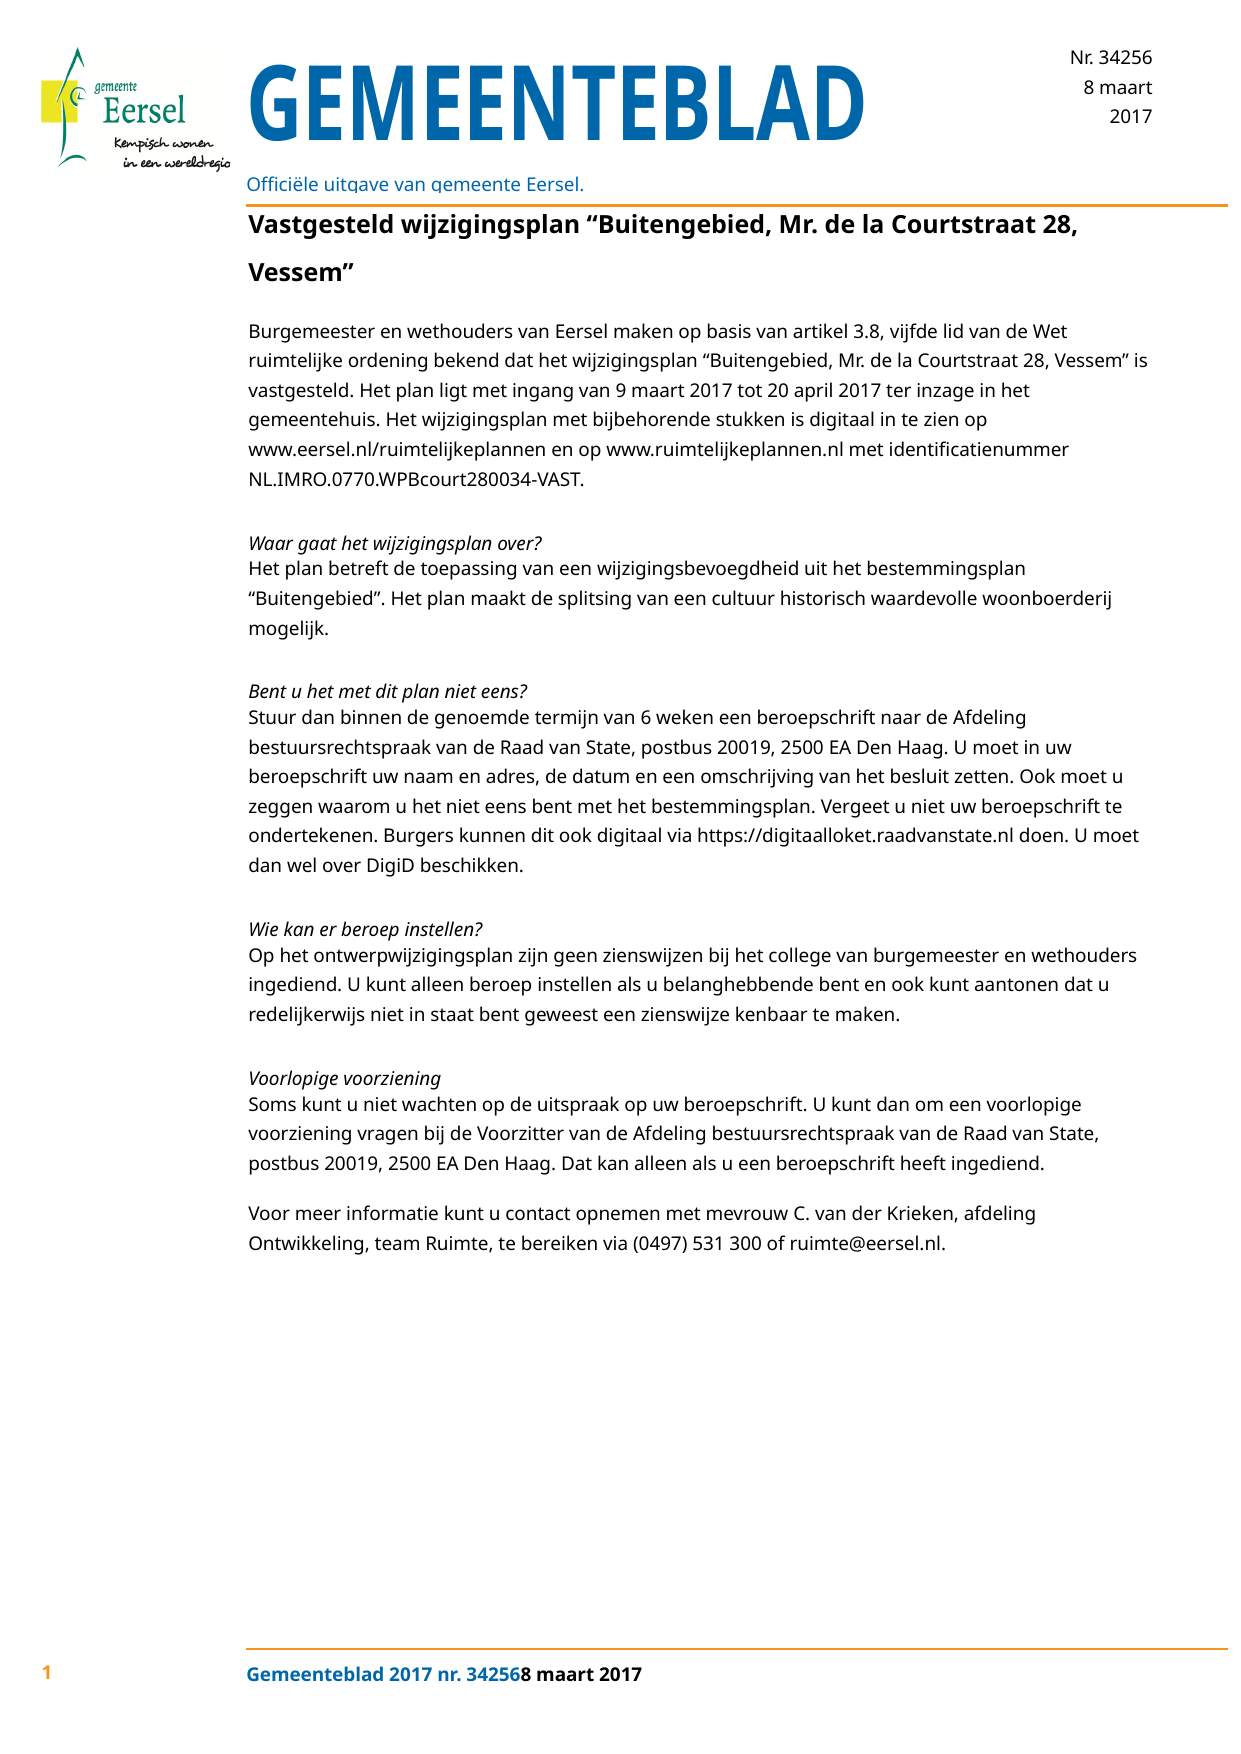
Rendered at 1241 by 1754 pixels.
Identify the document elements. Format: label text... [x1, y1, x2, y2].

text Stuur dan binnen de genoemde termijn van 6 weken een beroepschrift naar de Afdeling bestuursrechtspraak van de Raad van State, postbus 20019, 2500 EA Den Haag. U moet in uw beroepschrift uw naam en adres, de datum en een omschrijving van het besluit zetten. Ook moet u zeggen waarom u het niet eens bent met het bestemmingsplan. Vergeet u niet uw beroepschrift te ondertekenen. Burgers kunnen dit ook digitaal via https://digitaalloket.raadvanstate.nl doen. U moet dan wel over DigiD beschikken. [248, 704, 1152, 878]
picture [41, 47, 231, 172]
text Soms kunt u niet wachten op de uitspraak op uw beroepschrift. U kunt dan om een voorlopige voorziening vragen bij de Voorzitter van de Afdeling bestuursrechtspraak van de Raad van State, postbus 20019, 2500 EA Den Haag. Dat kan alleen als u een beroepschrift heeft ingediend. [248, 1091, 1152, 1176]
text Het plan betreft de toepassing van een wijzigingsbevoegdheid uit het bestemmingsplan “Buitengebied”. Het plan maakt de splitsing van een cultuur historisch waardevolle woonboerderij mogelijk. [248, 556, 1152, 640]
text Bent u het met dit plan niet eens? [248, 679, 1152, 704]
text Burgemeester en wethouders van Eersel maken op basis van artikel 3.8, vijfde lid van de Wet ruimtelijke ordening bekend dat het wijzigingsplan “Buitengebied, Mr. de la Courtstraat 28, Vessem” is vastgesteld. Het plan ligt met ingang van 9 maart 2017 tot 20 april 2017 ter inzage in het gemeentehuis. Het wijzigingsplan met bijbehorende stukken is digitaal in te zien op www.eersel.nl/ruimtelijkeplannen en op www.ruimtelijkeplannen.nl met identificatienummer NL.IMRO.0770.WPBcourt280034-VAST. [248, 318, 1152, 492]
text Vastgesteld wijzigingsplan “Buitengebied, Mr. de la Courtstraat 28, Vessem” [248, 207, 1152, 288]
text Voor meer informatie kunt u contact opnemen met mevrouw C. van der Krieken, afdeling Ontwikkeling, team Ruimte, te bereiken via (0497) 531 300 of ruimte@eersel.nl. [248, 1200, 1152, 1256]
text Waar gaat het wijzigingsplan over? [248, 530, 1152, 556]
text Op het ontwerpwijzigingsplan zijn geen zienswijzen bij het college van burgemeester en wethouders ingediend. U kunt alleen beroep instellen als u belanghebbende bent en ook kunt aantonen dat u redelijkerwijs niet in staat bent geweest een zienswijze kenbaar te maken. [248, 942, 1152, 1027]
text Wie kan er beroep instellen? [248, 916, 1152, 942]
text Voorlopige voorziening [248, 1065, 1152, 1091]
